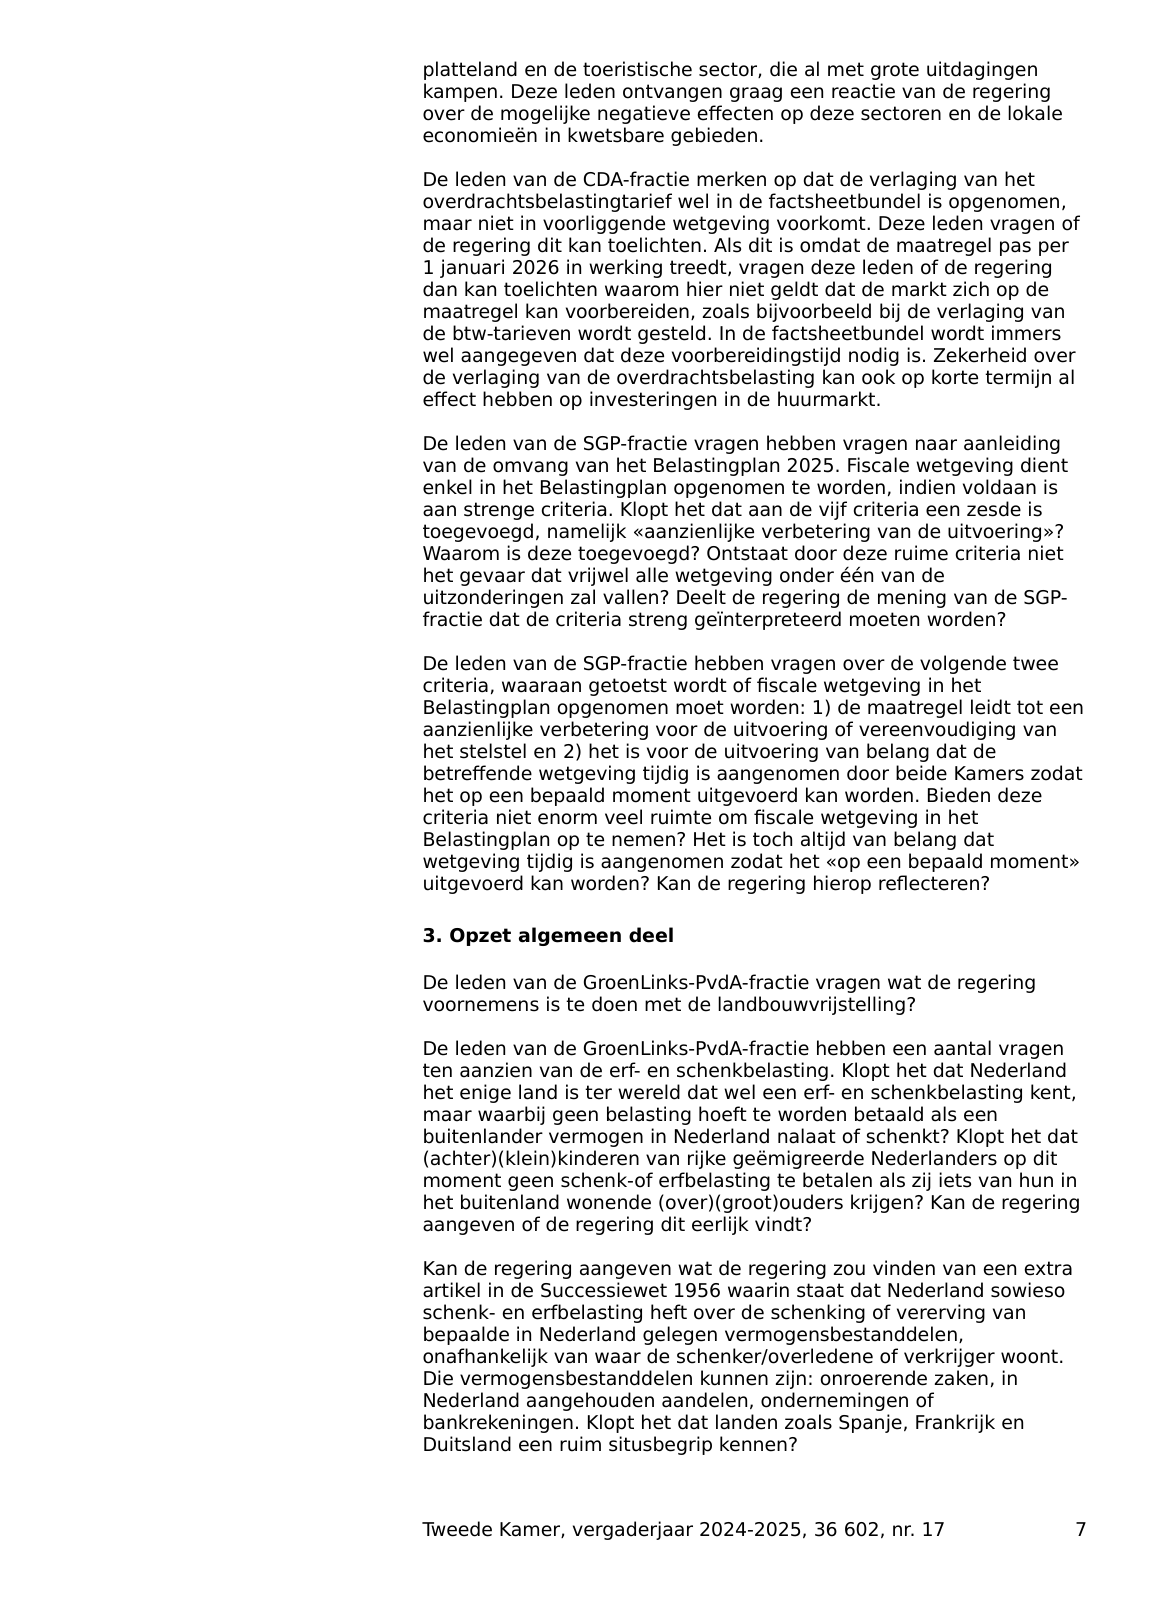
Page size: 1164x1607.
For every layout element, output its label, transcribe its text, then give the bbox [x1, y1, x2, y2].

text De leden van de GroenLinks-PvdA-fractie vragen wat de regering voornemens is te doen met de landbouwvrijstelling? [422, 972, 1087, 1016]
text Kan de regering aangeven wat de regering zou vinden van een extra artikel in de Successiewet 1956 waarin staat dat Nederland sowieso schenk- en erfbelasting heft over de schenking of vererving van bepaalde in Nederland gelegen vermogensbestanddelen, onafhankelijk van waar de schenker/overledene of verkrijger woont. Die vermogensbestanddelen kunnen zijn: onroerende zaken, in Nederland aangehouden aandelen, ondernemingen of bankrekeningen. Klopt het dat landen zoals Spanje, Frankrijk en Duitsland een ruim situsbegrip kennen? [422, 1258, 1087, 1456]
text De leden van de GroenLinks-PvdA-fractie hebben een aantal vragen ten aanzien van de erf- en schenkbelasting. Klopt het dat Nederland het enige land is ter wereld dat wel een erf- en schenkbelasting kent, maar waarbij geen belasting hoeft te worden betaald als een buitenlander vermogen in Nederland nalaat of schenkt? Klopt het dat (achter)(klein)kinderen van rijke geëmigreerde Nederlanders op dit moment geen schenk-of erfbelasting te betalen als zij iets van hun in het buitenland wonende (over)(groot)ouders krijgen? Kan de regering aangeven of de regering dit eerlijk vindt? [422, 1038, 1087, 1236]
text De leden van de SGP-fractie vragen hebben vragen naar aanleiding van de omvang van het Belastingplan 2025. Fiscale wetgeving dient enkel in het Belastingplan opgenomen te worden, indien voldaan is aan strenge criteria. Klopt het dat aan de vijf criteria een zesde is toegevoegd, namelijk «aanzienlijke verbetering van de uitvoering»? Waarom is deze toegevoegd? Ontstaat door deze ruime criteria niet het gevaar dat vrijwel alle wetgeving onder één van de uitzonderingen zal vallen? Deelt de regering de mening van de SGP-fractie dat de criteria streng geïnterpreteerd moeten worden? [422, 433, 1087, 631]
text De leden van de SGP-fractie hebben vragen over de volgende twee criteria, waaraan getoetst wordt of fiscale wetgeving in het Belastingplan opgenomen moet worden: 1) de maatregel leidt tot een aanzienlijke verbetering voor de uitvoering of vereenvoudiging van het stelstel en 2) het is voor de uitvoering van belang dat de betreffende wetgeving tijdig is aangenomen door beide Kamers zodat het op een bepaald moment uitgevoerd kan worden. Bieden deze criteria niet enorm veel ruimte om fiscale wetgeving in het Belastingplan op te nemen? Het is toch altijd van belang dat wetgeving tijdig is aangenomen zodat het «op een bepaald moment» uitgevoerd kan worden? Kan de regering hierop reflecteren? [422, 653, 1087, 895]
text platteland en de toeristische sector, die al met grote uitdagingen kampen. Deze leden ontvangen graag een reactie van de regering over de mogelijke negatieve effecten op deze sectoren en de lokale economieën in kwetsbare gebieden. [422, 59, 1087, 147]
subtitle 3. Opzet algemeen deel [422, 925, 1087, 947]
text De leden van de CDA-fractie merken op dat de verlaging van het overdrachtsbelastingtarief wel in de factsheetbundel is opgenomen, maar niet in voorliggende wetgeving voorkomt. Deze leden vragen of de regering dit kan toelichten. Als dit is omdat de maatregel pas per 1 januari 2026 in werking treedt, vragen deze leden of de regering dan kan toelichten waarom hier niet geldt dat de markt zich op de maatregel kan voorbereiden, zoals bijvoorbeeld bij de verlaging van de btw-tarieven wordt gesteld. In de factsheetbundel wordt immers wel aangegeven dat deze voorbereidingstijd nodig is. Zekerheid over de verlaging van de overdrachtsbelasting kan ook op korte termijn al effect hebben op investeringen in de huurmarkt. [422, 169, 1087, 411]
